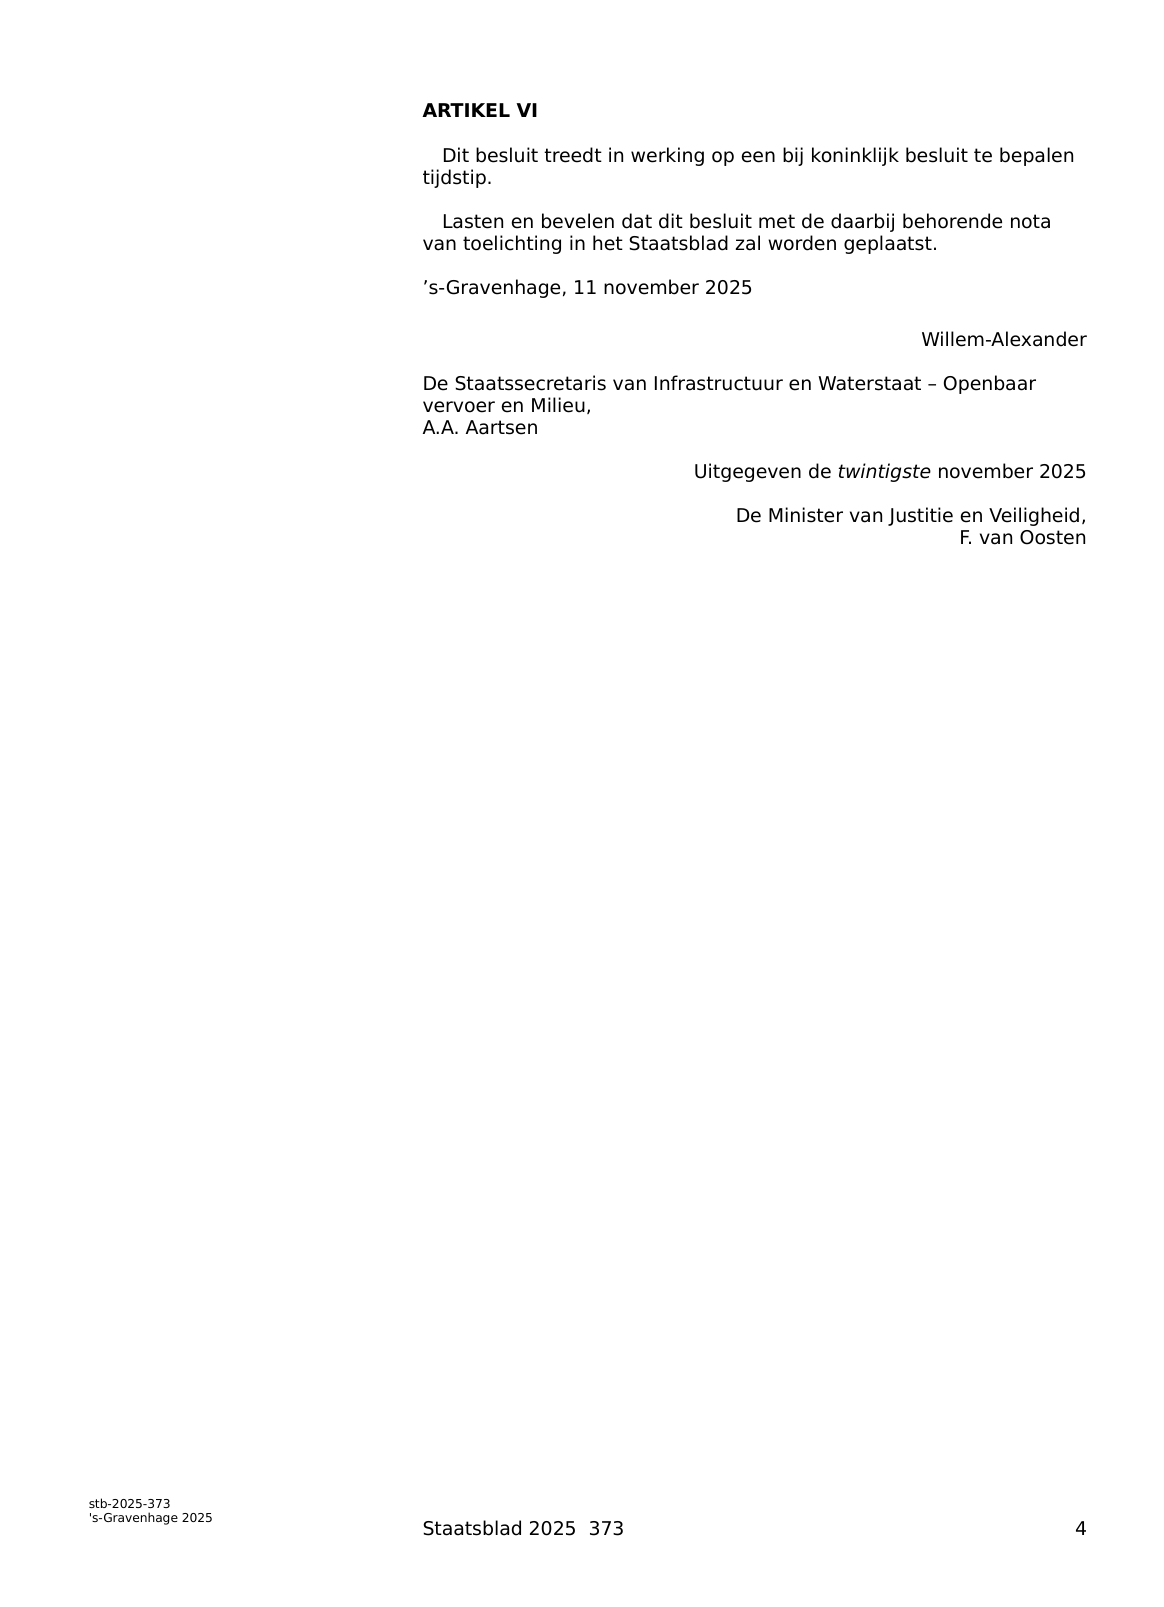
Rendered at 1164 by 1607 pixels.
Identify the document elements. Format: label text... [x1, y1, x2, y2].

subtitle ARTIKEL VI [422, 100, 1087, 122]
text stb-2025-373 [88, 1497, 323, 1511]
text 's-Gravenhage 2025 [88, 1511, 323, 1525]
text De Minister van Justitie en Veiligheid, F. van Oosten [422, 505, 1087, 549]
text Uitgegeven de twintigste november 2025 [422, 461, 1087, 483]
text Willem-Alexander [422, 329, 1087, 351]
text Lasten en bevelen dat dit besluit met de daarbij behorende nota van toelichting in het Staatsblad zal worden geplaatst. [422, 211, 1087, 255]
text ’s-Gravenhage, 11 november 2025 [422, 277, 1087, 299]
text Dit besluit treedt in werking op een bij koninklijk besluit te bepalen tijdstip. [422, 144, 1087, 188]
text De Staatssecretaris van Infrastructuur en Waterstaat – Openbaar vervoer en Milieu, A.A. Aartsen [422, 373, 1087, 439]
